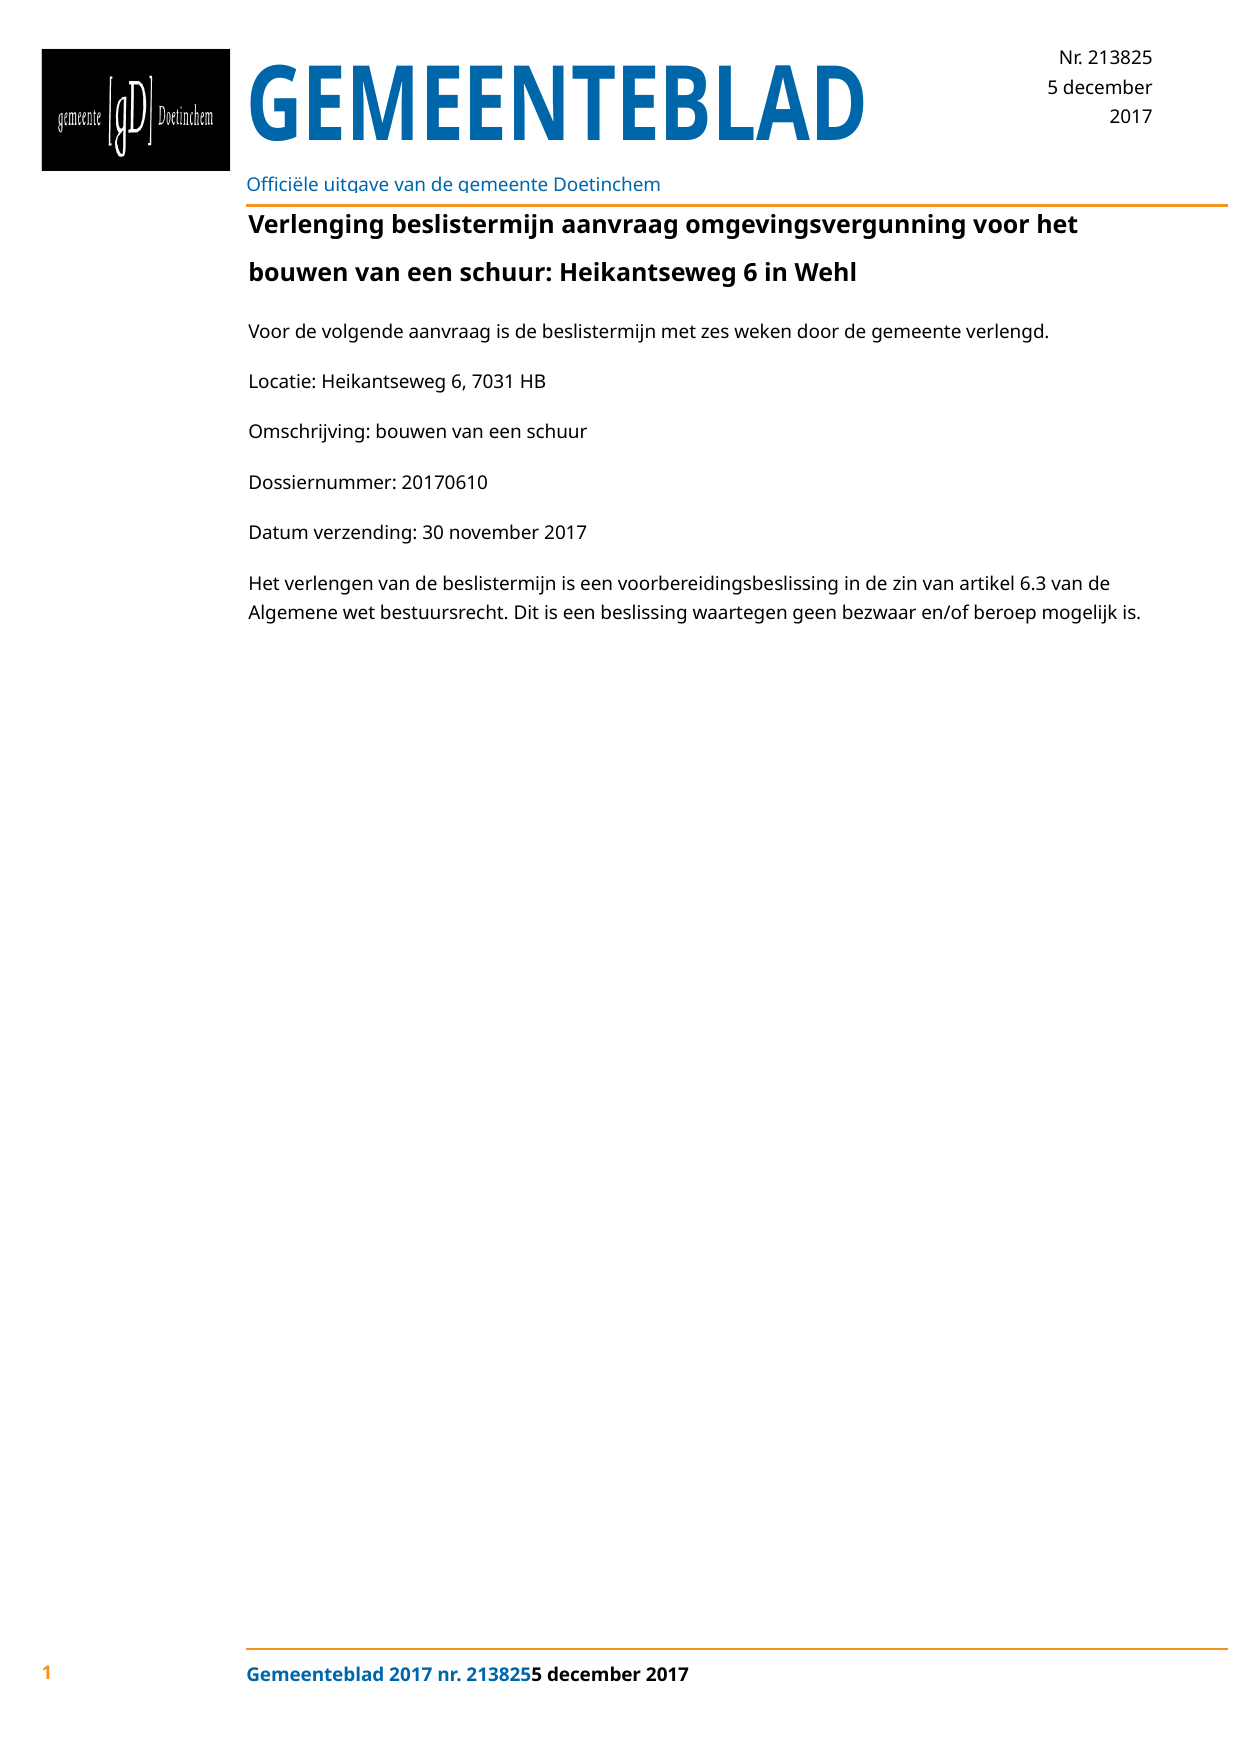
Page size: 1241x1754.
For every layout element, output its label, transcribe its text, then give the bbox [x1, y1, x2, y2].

text Dossiernummer: 20170610 [248, 469, 1152, 495]
text Omschrijving: bouwen van een schuur [248, 419, 1152, 444]
text Voor de volgende aanvraag is de beslistermijn met zes weken door de gemeente verlengd. [248, 318, 1152, 344]
text Datum verzending: 30 november 2017 [248, 519, 1152, 545]
picture [41, 47, 231, 172]
text Verlenging beslistermijn aanvraag omgevingsvergunning voor het bouwen van een schuur: Heikantseweg 6 in Wehl [248, 207, 1152, 288]
text Het verlengen van de beslistermijn is een voorbereidingsbeslissing in de zin van artikel 6.3 van de Algemene wet bestuursrecht. Dit is een beslissing waartegen geen bezwaar en/of beroep mogelijk is. [248, 570, 1152, 625]
text Locatie: Heikantseweg 6, 7031 HB [248, 368, 1152, 394]
